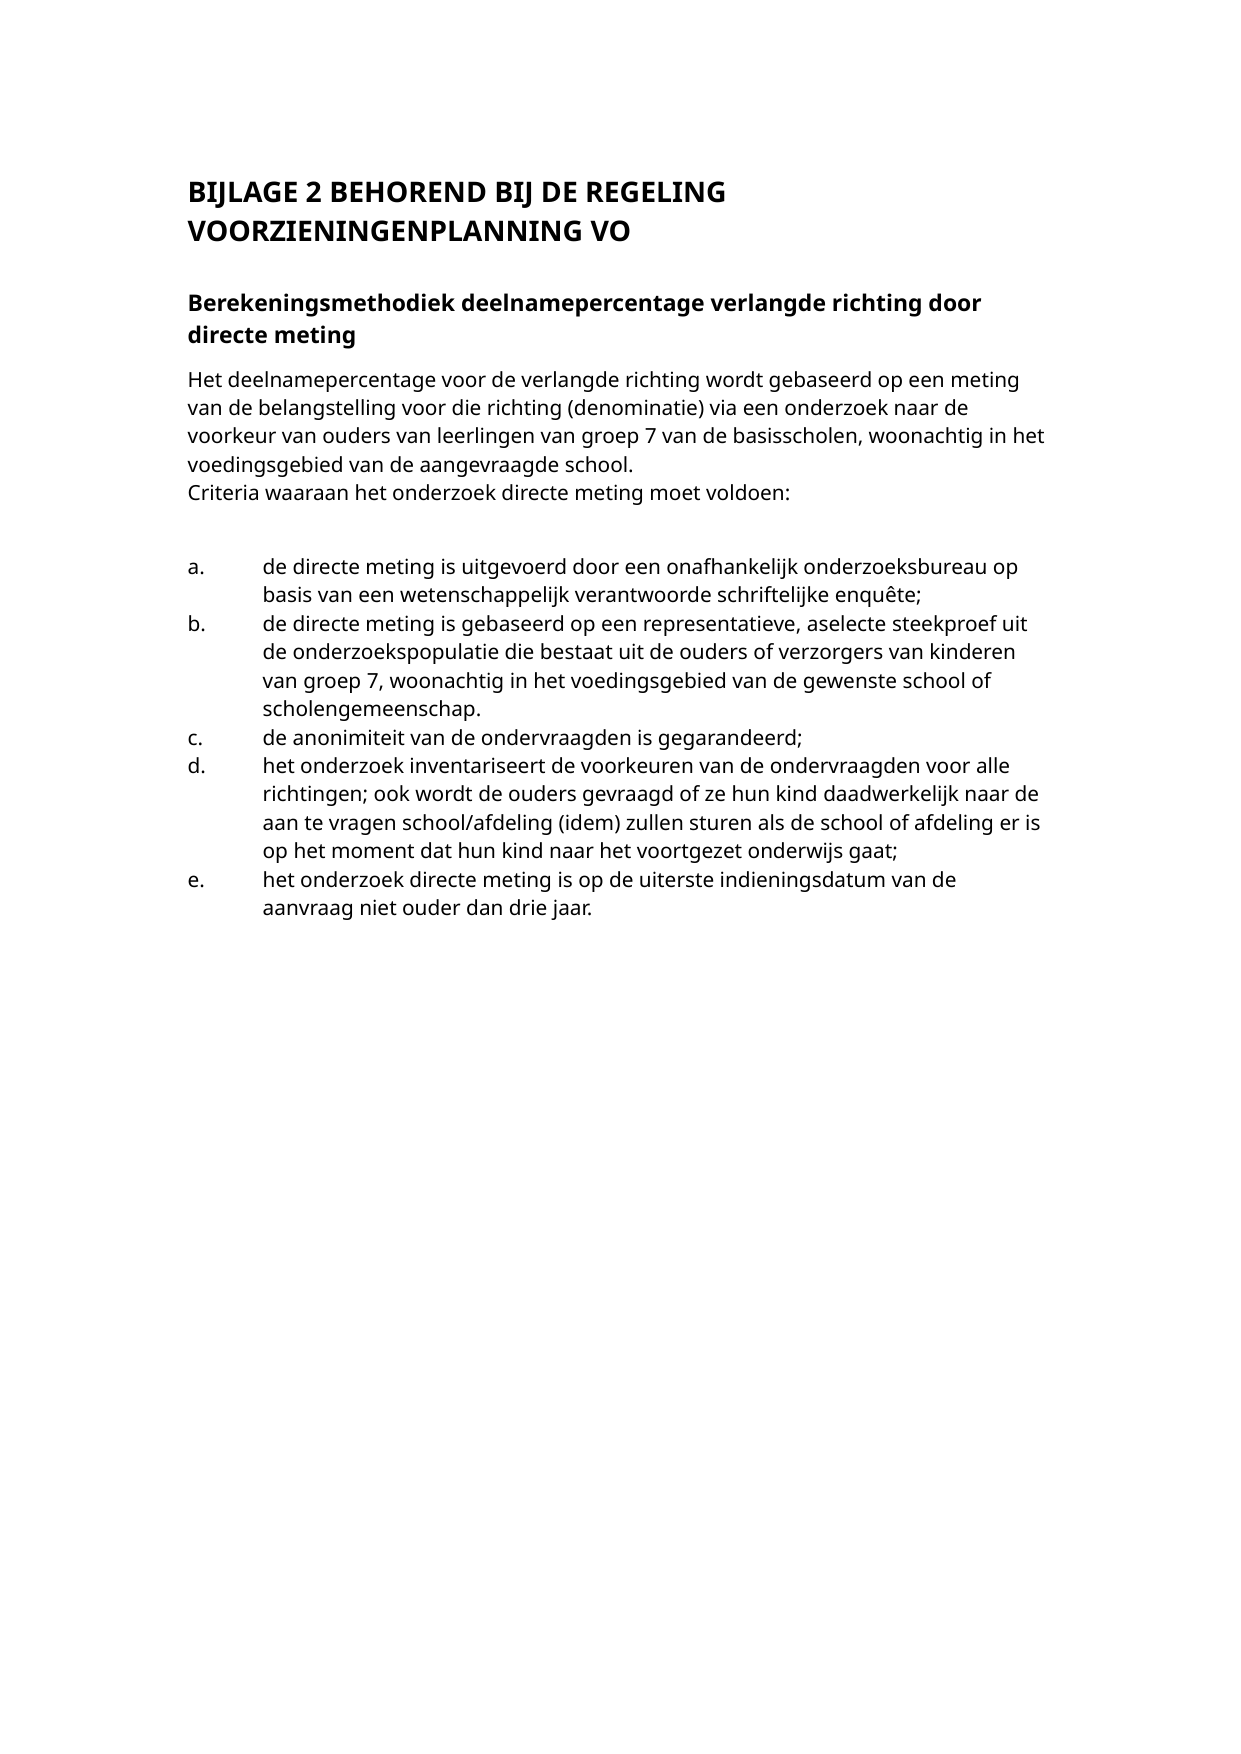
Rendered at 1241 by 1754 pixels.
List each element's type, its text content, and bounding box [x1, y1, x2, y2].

list de anonimiteit van de ondervraagden is gegarandeerd; [187, 723, 1053, 751]
list het onderzoek inventariseert de voorkeuren van de ondervraagden voor alle richtingen; ook wordt de ouders gevraagd of ze hun kind daadwerkelijk naar de aan te vragen school/afdeling (idem) zullen sturen als de school of afdeling er is op het moment dat hun kind naar het voortgezet onderwijs gaat; [187, 751, 1053, 865]
subtitle BIJLAGE 2 BEHOREND BIJ DE REGELING VOORZIENINGENPLANNING VO [187, 172, 1053, 250]
list de directe meting is gebaseerd op een representatieve, aselecte steekproef uit de onderzoekspopulatie die bestaat uit de ouders of verzorgers van kinderen van groep 7, woonachtig in het voedingsgebied van de gewenste school of scholengemeenschap. [187, 609, 1053, 723]
text Criteria waaraan het onderzoek directe meting moet voldoen: [187, 478, 1053, 507]
list het onderzoek directe meting is op de uiterste indieningsdatum van de aanvraag niet ouder dan drie jaar. [187, 865, 1053, 922]
subtitle Berekeningsmethodiek deelnamepercentage verlangde richting door directe meting [187, 287, 1053, 350]
list de directe meting is uitgevoerd door een onafhankelijk onderzoeksbureau op basis van een wetenschappelijk verantwoorde schriftelijke enquête; [187, 552, 1053, 609]
text Het deelnamepercentage voor de verlangde richting wordt gebaseerd op een meting van de belangstelling voor die richting (denominatie) via een onderzoek naar de voorkeur van ouders van leerlingen van groep 7 van de basisscholen, woonachtig in het voedingsgebied van de aangevraagde school. [187, 365, 1053, 478]
